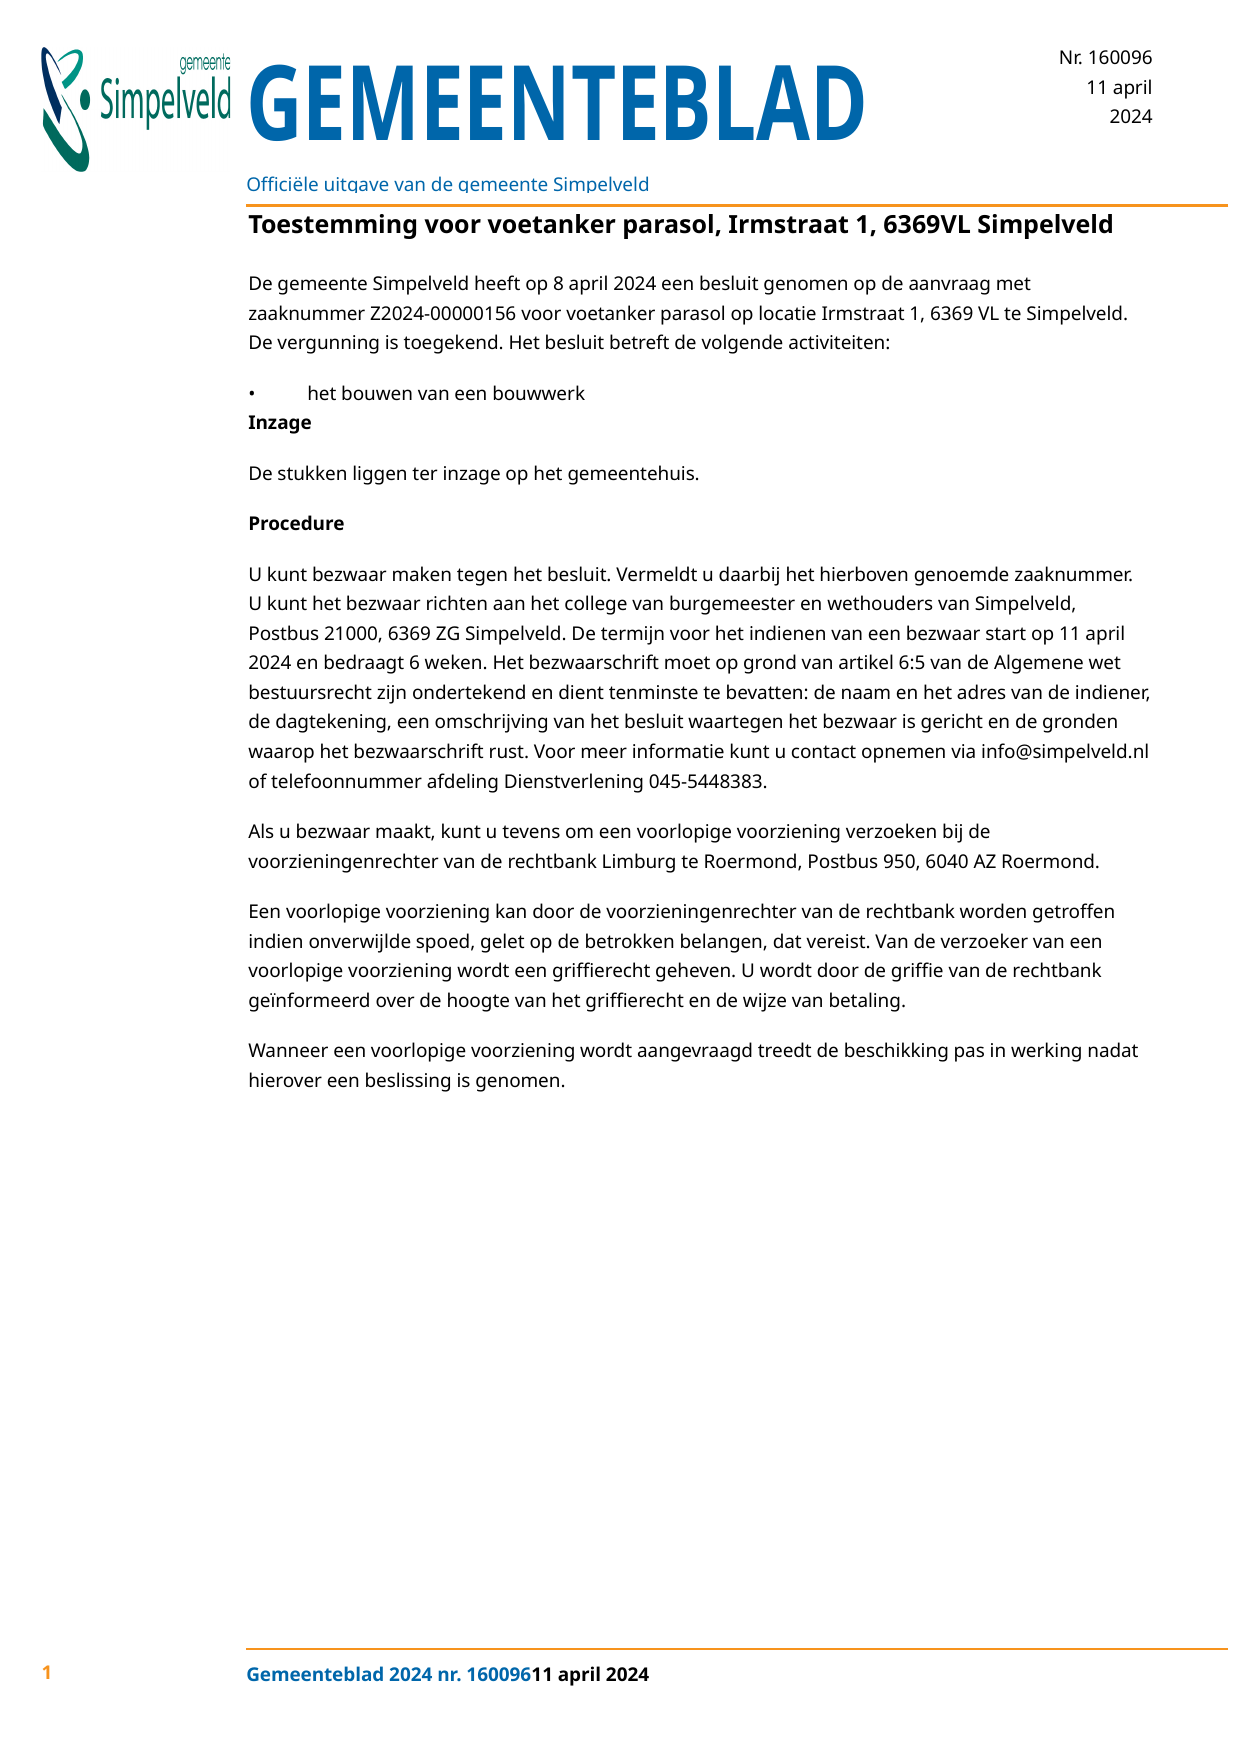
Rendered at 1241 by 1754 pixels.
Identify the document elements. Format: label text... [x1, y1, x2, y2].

list het bouwen van een bouwwerk [248, 380, 1152, 406]
text De gemeente Simpelveld heeft op 8 april 2024 een besluit genomen op de aanvraag met zaaknummer Z2024-00000156 voor voetanker parasol op locatie Irmstraat 1, 6369 VL te Simpelveld. De vergunning is toegekend. Het besluit betreft de volgende activiteiten: [248, 270, 1152, 355]
picture [41, 47, 231, 172]
text Als u bezwaar maakt, kunt u tevens om een voorlopige voorziening verzoeken bij de voorzieningenrechter van de rechtbank Limburg te Roermond, Postbus 950, 6040 AZ Roermond. [248, 818, 1152, 873]
text Inzage [248, 409, 1152, 435]
text Wanneer een voorlopige voorziening wordt aangevraagd treedt de beschikking pas in werking nadat hierover een beslissing is genomen. [248, 1037, 1152, 1093]
text Procedure [248, 510, 1152, 536]
text Een voorlopige voorziening kan door de voorzieningenrechter van de rechtbank worden getroffen indien onverwijlde spoed, gelet op de betrokken belangen, dat vereist. Van de verzoeker van een voorlopige voorziening wordt een griffierecht geheven. U wordt door de griffie van de rechtbank geïnformeerd over de hoogte van het griffierecht en de wijze van betaling. [248, 898, 1152, 1013]
text De stukken liggen ter inzage op het gemeentehuis. [248, 460, 1152, 486]
text U kunt bezwaar maken tegen het besluit. Vermeldt u daarbij het hierboven genoemde zaaknummer. U kunt het bezwaar richten aan het college van burgemeester en wethouders van Simpelveld, Postbus 21000, 6369 ZG Simpelveld. De termijn voor het indienen van een bezwaar start op 11 april 2024 en bedraagt 6 weken. Het bezwaarschrift moet op grond van artikel 6:5 van de Algemene wet bestuursrecht zijn ondertekend en dient tenminste te bevatten: de naam en het adres van de indiener, de dagtekening, een omschrijving van het besluit waartegen het bezwaar is gericht en de gronden waarop het bezwaarschrift rust. Voor meer informatie kunt u contact opnemen via info@simpelveld.nl of telefoonnummer afdeling Dienstverlening 045-5448383. [248, 561, 1152, 793]
text Toestemming voor voetanker parasol, Irmstraat 1, 6369VL Simpelveld [248, 207, 1152, 241]
